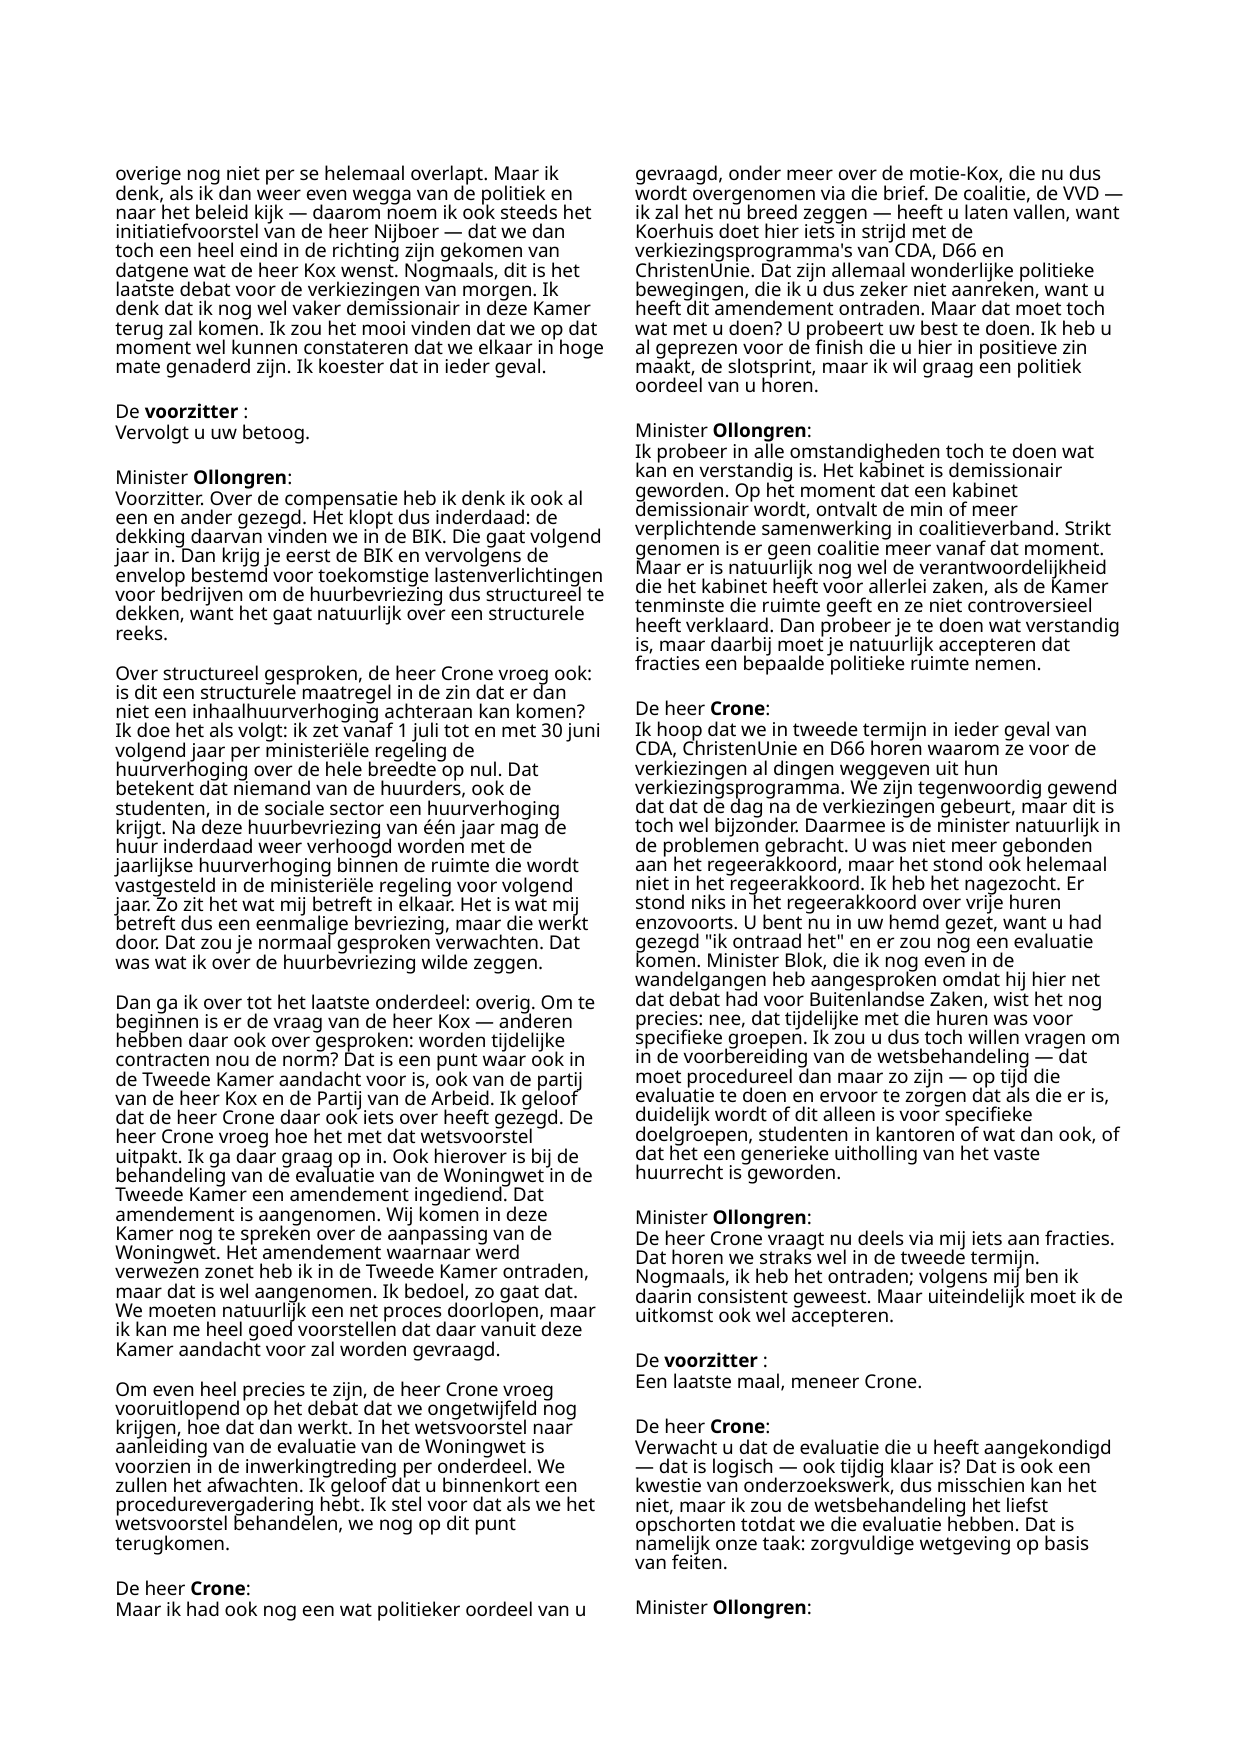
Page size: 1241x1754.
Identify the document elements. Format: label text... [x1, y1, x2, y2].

text Ik hoop dat we in tweede termijn in ieder geval van CDA, ChristenUnie en D66 horen waarom ze voor de verkiezingen al dingen weggeven uit hun verkiezingsprogramma. We zijn tegenwoordig gewend dat dat de dag na de verkiezingen gebeurt, maar dit is toch wel bijzonder. Daarmee is de minister natuurlijk in de problemen gebracht. U was niet meer gebonden aan het regeerakkoord, maar het stond ook helemaal niet in het regeerakkoord. Ik heb het nagezocht. Er stond niks in het regeerakkoord over vrije huren enzovoorts. U bent nu in uw hemd gezet, want u had gezegd "ik ontraad het" en er zou nog een evaluatie komen. Minister Blok, die ik nog even in de wandelgangen heb aangesproken omdat hij hier net dat debat had voor Buitenlandse Zaken, wist het nog precies: nee, dat tijdelijke met die huren was voor specifieke groepen. Ik zou u dus toch willen vragen om in de voorbereiding van de wetsbehandeling — dat moet procedureel dan maar zo zijn — op tijd die evaluatie te doen en ervoor te zorgen dat als die er is, duidelijk wordt of dit alleen is voor specifieke doelgroepen, studenten in kantoren of wat dan ook, of dat het een generieke uitholling van het vaste huurrecht is geworden. [635, 721, 1125, 1183]
text De heer Crone vraagt nu deels via mij iets aan fracties. Dat horen we straks wel in de tweede termijn. Nogmaals, ik heb het ontraden; volgens mij ben ik daarin consistent geweest. Maar uiteindelijk moet ik de uitkomst ook wel accepteren. [635, 1230, 1125, 1326]
text Dan ga ik over tot het laatste onderdeel: overig. Om te beginnen is er de vraag van de heer Kox — anderen hebben daar ook over gesproken: worden tijdelijke contracten nou de norm? Dat is een punt waar ook in de Tweede Kamer aandacht voor is, ook van de partij van de heer Kox en de Partij van de Arbeid. Ik geloof dat de heer Crone daar ook iets over heeft gezegd. De heer Crone vroeg hoe het met dat wetsvoorstel uitpakt. Ik ga daar graag op in. Ook hierover is bij de behandeling van de evaluatie van de Woningwet in de Tweede Kamer een amendement ingediend. Dat amendement is aangenomen. Wij komen in deze Kamer nog te spreken over de aanpassing van de Woningwet. Het amendement waarnaar werd verwezen zonet heb ik in de Tweede Kamer ontraden, maar dat is wel aangenomen. Ik bedoel, zo gaat dat. We moeten natuurlijk een net proces doorlopen, maar ik kan me heel goed voorstellen dat daar vanuit deze Kamer aandacht voor zal worden gevraagd. [115, 994, 605, 1360]
text Minister Ollongren: [635, 1594, 1125, 1620]
text De voorzitter : [635, 1347, 1125, 1373]
text Verwacht u dat de evaluatie die u heeft aangekondigd — dat is logisch — ook tijdig klaar is? Dat is ook een kwestie van onderzoekswerk, dus misschien kan het niet, maar ik zou de wetsbehandeling het liefst opschorten totdat we die evaluatie hebben. Dat is namelijk onze taak: zorgvuldige wetgeving op basis van feiten. [635, 1439, 1125, 1574]
text De heer Crone: [115, 1575, 605, 1601]
text overige nog niet per se helemaal overlapt. Maar ik denk, als ik dan weer even wegga van de politiek en naar het beleid kijk — daarom noem ik ook steeds het initiatiefvoorstel van de heer Nijboer — dat we dan toch een heel eind in de richting zijn gekomen van datgene wat de heer Kox wenst. Nogmaals, dit is het laatste debat voor de verkiezingen van morgen. Ik denk dat ik nog wel vaker demissionair in deze Kamer terug zal komen. Ik zou het mooi vinden dat we op dat moment wel kunnen constateren dat we elkaar in hoge mate genaderd zijn. Ik koester dat in ieder geval. [115, 165, 605, 377]
text Maar ik had ook nog een wat politieker oordeel van u [115, 1601, 605, 1620]
text De heer Crone: [635, 695, 1125, 721]
text Om even heel precies te zijn, de heer Crone vroeg vooruitlopend op het debat dat we ongetwijfeld nog krijgen, hoe dat dan werkt. In het wetsvoorstel naar aanleiding van de evaluatie van de Woningwet is voorzien in de inwerkingtreding per onderdeel. We zullen het afwachten. Ik geloof dat u binnenkort een procedurevergadering hebt. Ik stel voor dat als we het wetsvoorstel behandelen, we nog op dit punt terugkomen. [115, 1381, 605, 1554]
text Ik probeer in alle omstandigheden toch te doen wat kan en verstandig is. Het kabinet is demissionair geworden. Op het moment dat een kabinet demissionair wordt, ontvalt de min of meer verplichtende samenwerking in coalitieverband. Strikt genomen is er geen coalitie meer vanaf dat moment. Maar er is natuurlijk nog wel de verantwoordelijkheid die het kabinet heeft voor allerlei zaken, als de Kamer tenminste die ruimte geeft en ze niet controversieel heeft verklaard. Dan probeer je te doen wat verstandig is, maar daarbij moet je natuurlijk accepteren dat fracties een bepaalde politieke ruimte nemen. [635, 443, 1125, 674]
text Minister Ollongren: [635, 417, 1125, 443]
text Vervolgt u uw betoog. [115, 424, 605, 443]
text De voorzitter : [115, 398, 605, 424]
text Een laatste maal, meneer Crone. [635, 1373, 1125, 1392]
text Minister Ollongren: [115, 464, 605, 490]
text De heer Crone: [635, 1413, 1125, 1439]
text gevraagd, onder meer over de motie-Kox, die nu dus wordt overgenomen via die brief. De coalitie, de VVD — ik zal het nu breed zeggen — heeft u laten vallen, want Koerhuis doet hier iets in strijd met de verkiezingsprogramma's van CDA, D66 en ChristenUnie. Dat zijn allemaal wonderlijke politieke bewegingen, die ik u dus zeker niet aanreken, want u heeft dit amendement ontraden. Maar dat moet toch wat met u doen? U probeert uw best te doen. Ik heb u al geprezen voor de finish die u hier in positieve zin maakt, de slotsprint, maar ik wil graag een politiek oordeel van u horen. [635, 165, 1125, 397]
text Minister Ollongren: [635, 1204, 1125, 1230]
text Voorzitter. Over de compensatie heb ik denk ik ook al een en ander gezegd. Het klopt dus inderdaad: de dekking daarvan vinden we in de BIK. Die gaat volgend jaar in. Dan krijg je eerst de BIK en vervolgens de envelop bestemd voor toekomstige lastenverlichtingen voor bedrijven om de huurbevriezing dus structureel te dekken, want het gaat natuurlijk over een structurele reeks. [115, 490, 605, 644]
text Over structureel gesproken, de heer Crone vroeg ook: is dit een structurele maatregel in de zin dat er dan niet een inhaalhuurverhoging achteraan kan komen? Ik doe het als volgt: ik zet vanaf 1 juli tot en met 30 juni volgend jaar per ministeriële regeling de huurverhoging over de hele breedte op nul. Dat betekent dat niemand van de huurders, ook de studenten, in de sociale sector een huurverhoging krijgt. Na deze huurbevriezing van één jaar mag de huur inderdaad weer verhoogd worden met de jaarlijkse huurverhoging binnen de ruimte die wordt vastgesteld in de ministeriële regeling voor volgend jaar. Zo zit het wat mij betreft in elkaar. Het is wat mij betreft dus een eenmalige bevriezing, maar die werkt door. Dat zou je normaal gesproken verwachten. Dat was wat ik over de huurbevriezing wilde zeggen. [115, 664, 605, 973]
